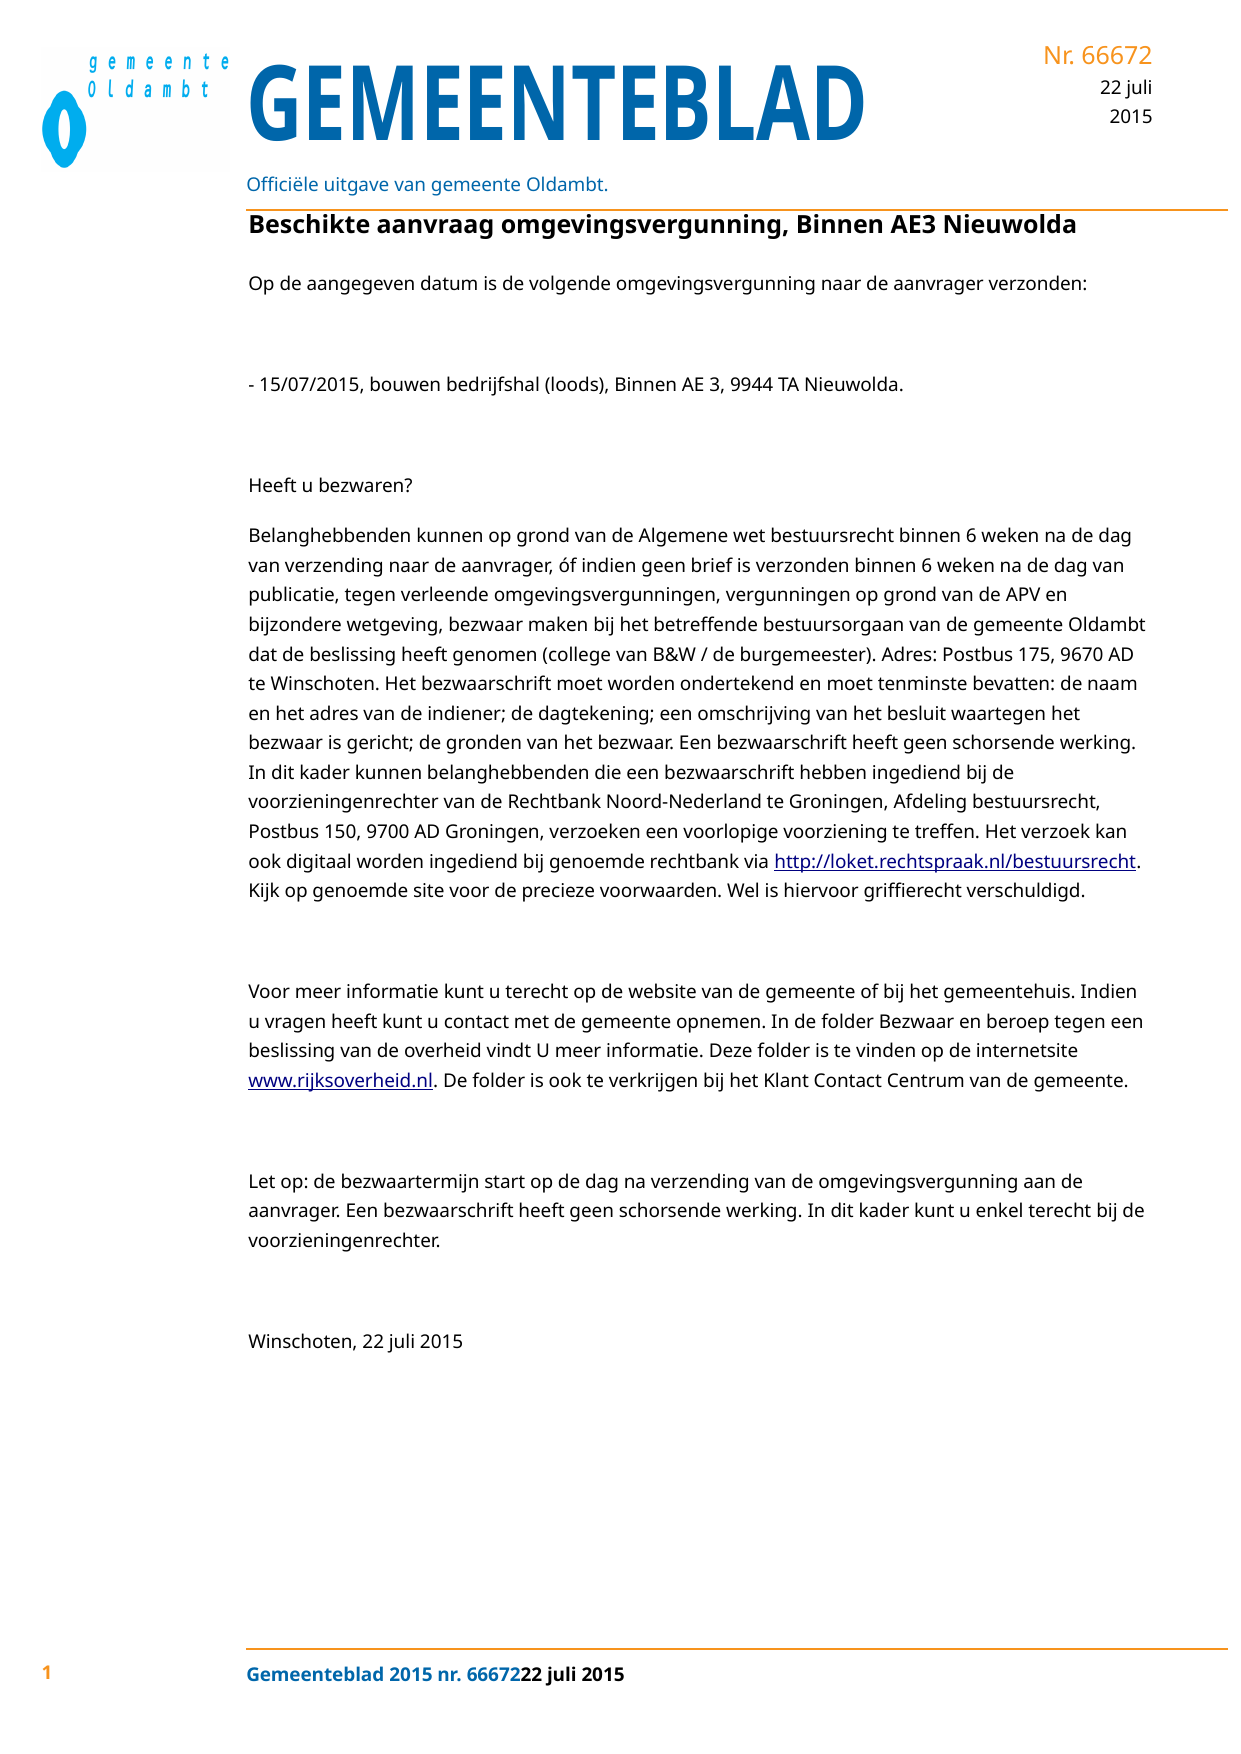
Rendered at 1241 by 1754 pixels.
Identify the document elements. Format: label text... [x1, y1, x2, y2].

text Op de aangegeven datum is de volgende omgevingsvergunning naar de aanvrager verzonden: [248, 270, 1152, 296]
text Heeft u bezwaren? [248, 472, 1152, 498]
text Beschikte aanvraag omgevingsvergunning, Binnen AE3 Nieuwolda [248, 211, 1152, 241]
text Winschoten, 22 juli 2015 [248, 1328, 1152, 1353]
text Let op: de bezwaartermijn start op de dag na verzending van de omgevingsvergunning aan de aanvrager. Een bezwaarschrift heeft geen schorsende werking. In dit kader kunt u enkel terecht bij de voorzieningenrechter. [248, 1168, 1152, 1253]
picture [41, 47, 231, 172]
text Voor meer informatie kunt u terecht op de website van de gemeente of bij het gemeentehuis. Indien u vragen heeft kunt u contact met de gemeente opnemen. In de folder Bezwaar en beroep tegen een beslissing van de overheid vindt U meer informatie. Deze folder is te vinden op de internetsite www.rijksoverheid.nl. De folder is ook te verkrijgen bij het Klant Contact Centrum van de gemeente. [248, 978, 1152, 1093]
text Belanghebbenden kunnen op grond van de Algemene wet bestuursrecht binnen 6 weken na de dag van verzending naar de aanvrager, óf indien geen brief is verzonden binnen 6 weken na de dag van publicatie, tegen verleende omgevingsvergunningen, vergunningen op grond van de APV en bijzondere wetgeving, bezwaar maken bij het betreffende bestuursorgaan van de gemeente Oldambt dat de beslissing heeft genomen (college van B&W / de burgemeester). Adres: Postbus 175, 9670 AD te Winschoten. Het bezwaarschrift moet worden ondertekend en moet tenminste bevatten: de naam en het adres van de indiener; de dagtekening; een omschrijving van het besluit waartegen het bezwaar is gericht; de gronden van het bezwaar. Een bezwaarschrift heeft geen schorsende werking. In dit kader kunnen belanghebbenden die een bezwaarschrift hebben ingediend bij de voorzieningenrechter van de Rechtbank Noord-Nederland te Groningen, Afdeling bestuursrecht, Postbus 150, 9700 AD Groningen, verzoeken een voorlopige voorziening te treffen. Het verzoek kan ook digitaal worden ingediend bij genoemde rechtbank via http://loket.rechtspraak.nl/bestuursrecht. Kijk op genoemde site voor de precieze voorwaarden. Wel is hiervoor griffierecht verschuldigd. [248, 522, 1152, 903]
text - 15/07/2015, bouwen bedrijfshal (loods), Binnen AE 3, 9944 TA Nieuwolda. [248, 371, 1152, 397]
